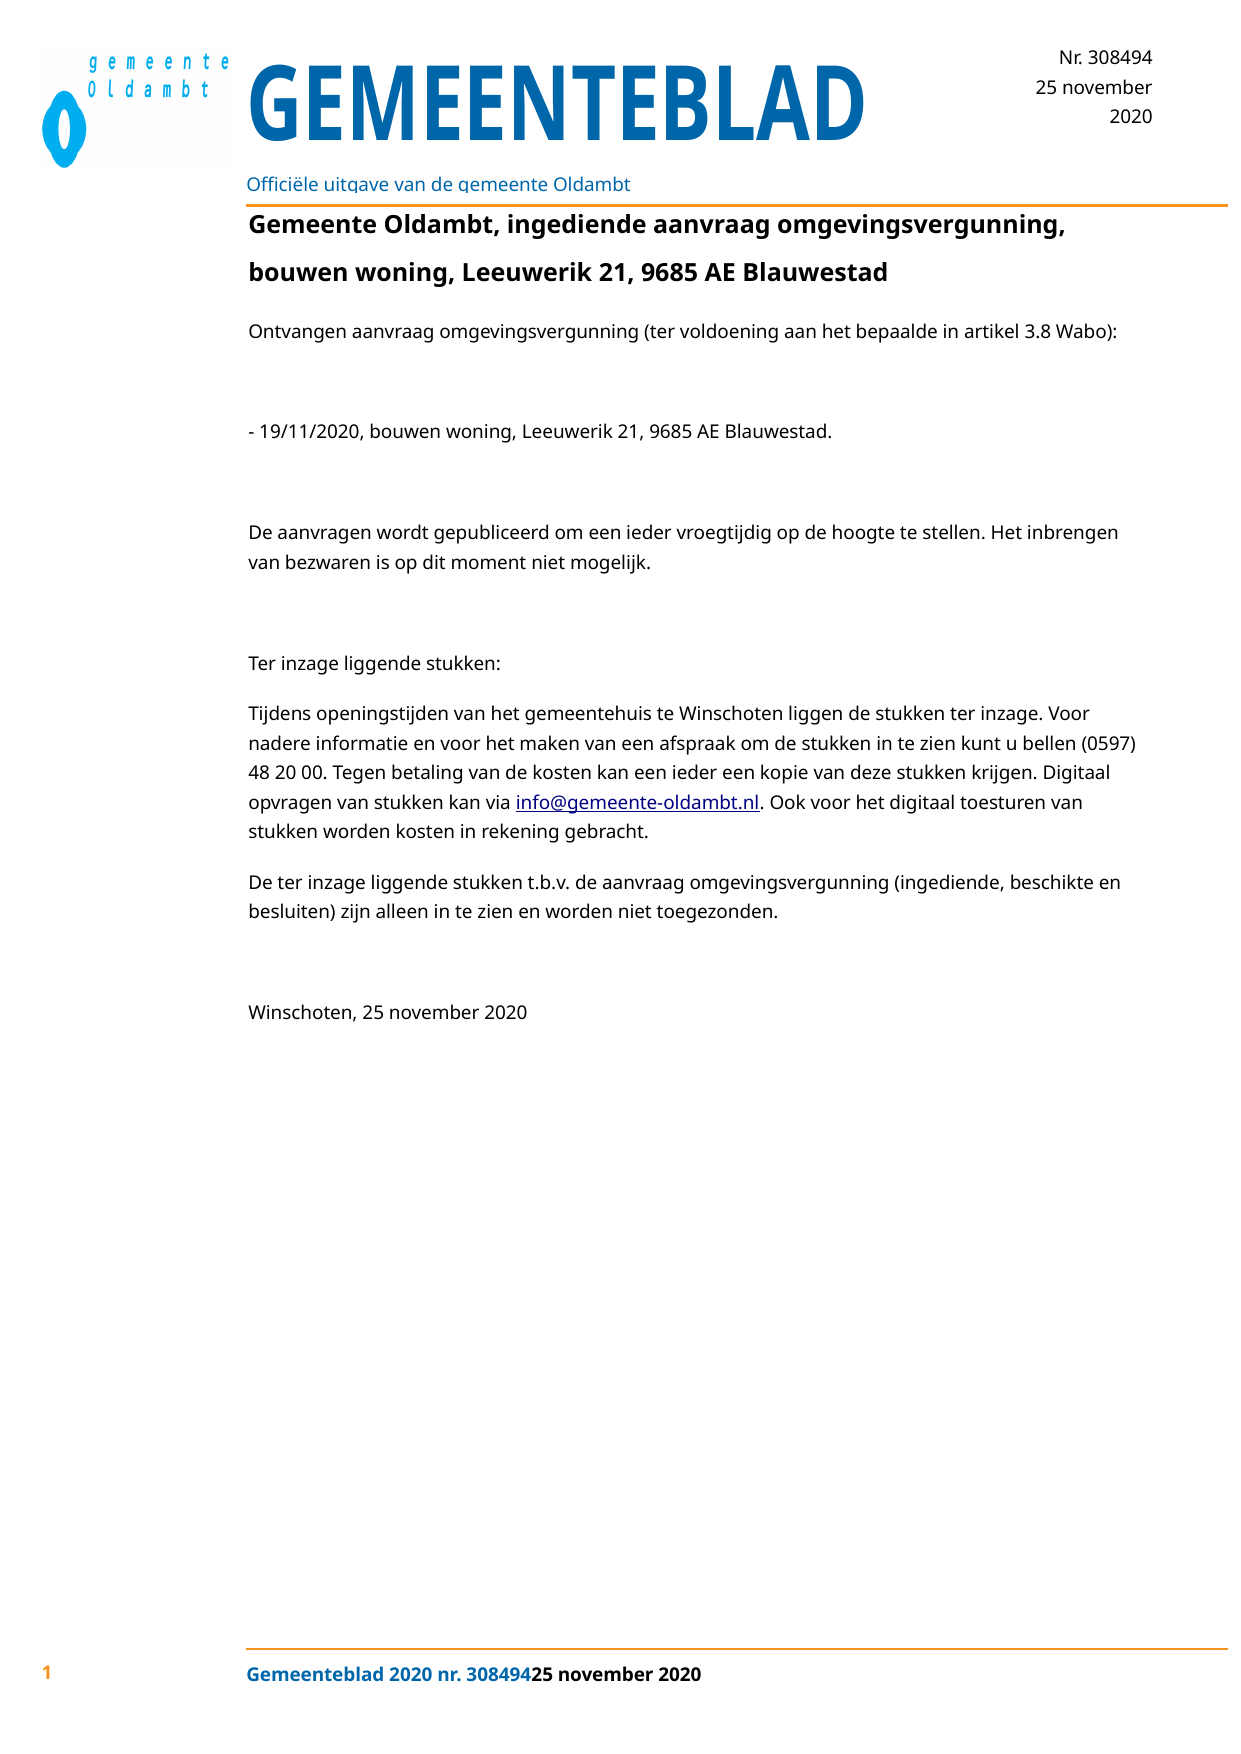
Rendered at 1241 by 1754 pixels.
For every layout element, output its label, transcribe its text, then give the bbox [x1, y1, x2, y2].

picture [41, 47, 231, 172]
text Ter inzage liggende stukken: [248, 650, 1152, 676]
text - 19/11/2020, bouwen woning, Leeuwerik 21, 9685 AE Blauwestad. [248, 419, 1152, 444]
text Tijdens openingstijden van het gemeentehuis te Winschoten liggen de stukken ter inzage. Voor nadere informatie en voor het maken van een afspraak om de stukken in te zien kunt u bellen (0597) 48 20 00. Tegen betaling van de kosten kan een ieder een kopie van deze stukken krijgen. Digitaal opvragen van stukken kan via info@gemeente-oldambt.nl. Ook voor het digitaal toesturen van stukken worden kosten in rekening gebracht. [248, 700, 1152, 844]
text Ontvangen aanvraag omgevingsvergunning (ter voldoening aan het bepaalde in artikel 3.8 Wabo): [248, 318, 1152, 344]
text Winschoten, 25 november 2020 [248, 999, 1152, 1025]
text De aanvragen wordt gepubliceerd om een ieder vroegtijdig op de hoogte te stellen. Het inbrengen van bezwaren is op dit moment niet mogelijk. [248, 519, 1152, 575]
text Gemeente Oldambt, ingediende aanvraag omgevingsvergunning, bouwen woning, Leeuwerik 21, 9685 AE Blauwestad [248, 207, 1152, 288]
text De ter inzage liggende stukken t.b.v. de aanvraag omgevingsvergunning (ingediende, beschikte en besluiten) zijn alleen in te zien en worden niet toegezonden. [248, 869, 1152, 924]
